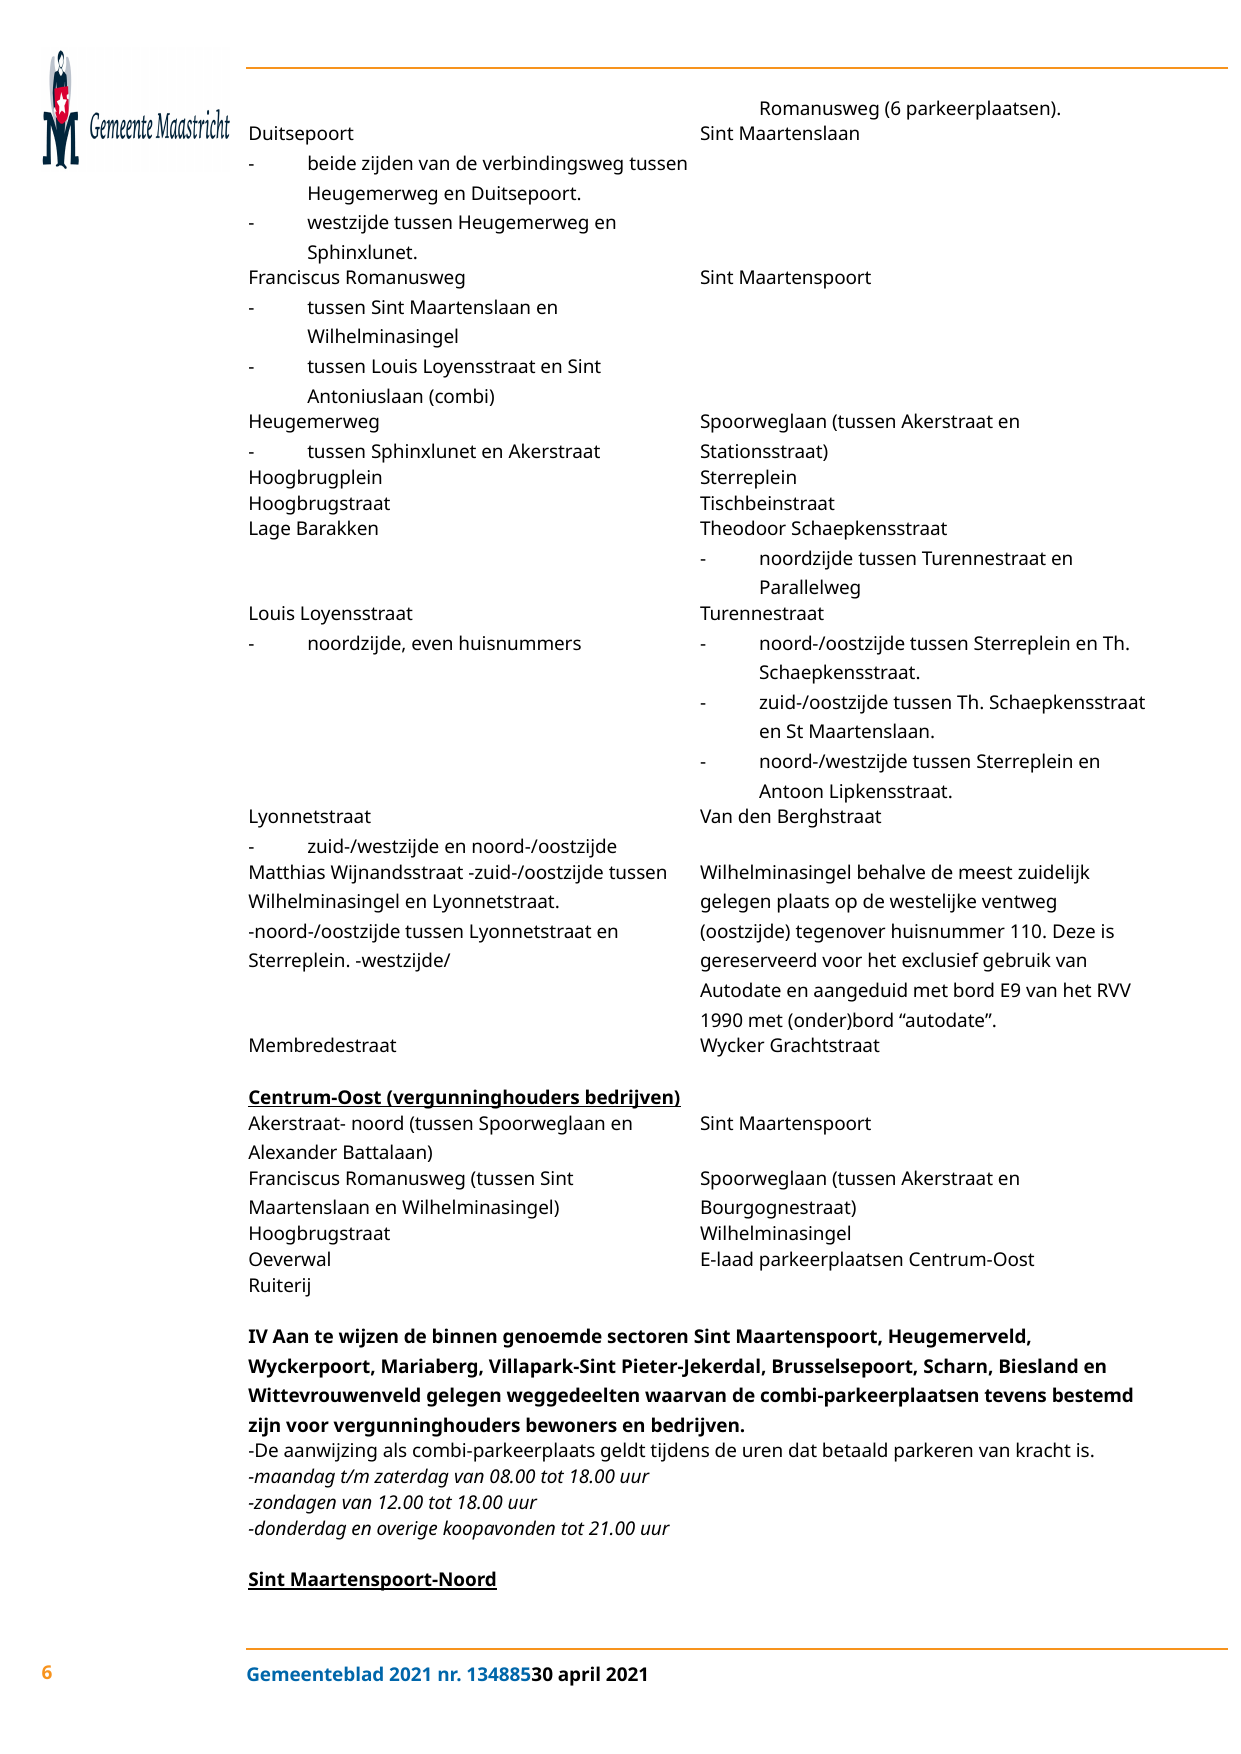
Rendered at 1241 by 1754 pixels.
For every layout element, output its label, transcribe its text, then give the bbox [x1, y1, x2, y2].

table_cell E-laad parkeerplaatsen Centrum-Oost [700, 1246, 1152, 1272]
table_cell -maandag t/m zaterdag van 08.00 tot 18.00 uur [248, 1464, 1152, 1489]
table_cell Duitsepoort beide zijden van de verbindingsweg tussen Heugemerweg en Duitsepoort. westzijde tussen Heugemerweg en Sphinxlunet. [248, 121, 700, 264]
table_cell Centrum-Oost (vergunninghouders bedrijven) [248, 1084, 1152, 1110]
table_cell IV Aan te wijzen de binnen genoemde sectoren Sint Maartenspoort, Heugemerveld, Wyckerpoort, Mariaberg, Villapark-Sint Pieter-Jekerdal, Brusselsepoort, Scharn, Biesland en Wittevrouwenveld gelegen weggedeelten waarvan de combi-parkeerplaatsen tevens bestemd zijn voor vergunninghouders bewoners en bedrijven. [248, 1323, 1152, 1438]
table_cell [248, 1298, 1152, 1323]
table_cell Turennestraat noord-/oostzijde tussen Sterreplein en Th. Schaepkensstraat. zuid-/oostzijde tussen Th. Schaepkensstraat en St Maartenslaan. noord-/westzijde tussen Sterreplein en Antoon Lipkensstraat. [700, 600, 1152, 803]
table_cell Lage Barakken [248, 515, 700, 600]
table_cell Spoorweglaan (tussen Akerstraat en Bourgognestraat) [700, 1165, 1152, 1220]
table_cell Heugemerweg tussen Sphinxlunet en Akerstraat [248, 409, 700, 464]
table_cell Spoorweglaan (tussen Akerstraat en Stationsstraat) [700, 409, 1152, 464]
table_cell -donderdag en overige koopavonden tot 21.00 uur [248, 1515, 1152, 1541]
table_cell Membredestraat [248, 1033, 700, 1058]
table_cell Romanusweg (6 parkeerplaatsen). [700, 95, 1152, 121]
table_cell Hoogbrugstraat [248, 490, 700, 515]
table_cell Louis Loyensstraat noordzijde, even huisnummers [248, 600, 700, 803]
table_cell Hoogbrugplein [248, 464, 700, 490]
table_cell Lyonnetstraat zuid-/westzijde en noord-/oostzijde [248, 804, 700, 859]
table_cell Wilhelminasingel behalve de meest zuidelijk gelegen plaats op de westelijke ventweg (oostzijde) tegenover huisnummer 110. Deze is gereserveerd voor het exclusief gebruik van Autodate en aangeduid met bord E9 van het RVV 1990 met (onder)bord “autodate”. [700, 859, 1152, 1032]
table_cell Hoogbrugstraat [248, 1220, 700, 1246]
table_cell Franciscus Romanusweg (tussen Sint Maartenslaan en Wilhelminasingel) [248, 1165, 700, 1220]
table_cell Wycker Grachtstraat [700, 1033, 1152, 1058]
table_cell Sterreplein [700, 464, 1152, 490]
table_cell -zondagen van 12.00 tot 18.00 uur [248, 1489, 1152, 1515]
table_cell Theodoor Schaepkensstraat noordzijde tussen Turennestraat en Parallelweg [700, 515, 1152, 600]
table_cell Sint Maartenspoort [700, 265, 1152, 409]
table_cell Sint Maartenslaan [700, 121, 1152, 264]
table_cell -De aanwijzing als combi-parkeerplaats geldt tijdens de uren dat betaald parkeren van kracht is. [248, 1438, 1152, 1463]
table_cell Matthias Wijnandsstraat -zuid-/oostzijde tussen Wilhelminasingel en Lyonnetstraat. -noord-/oostzijde tussen Lyonnetstraat en Sterreplein. -westzijde/ [248, 859, 700, 1032]
table_cell Franciscus Romanusweg tussen Sint Maartenslaan en Wilhelminasingel tussen Louis Loyensstraat en Sint Antoniuslaan (combi) [248, 265, 700, 409]
table_cell [248, 95, 700, 121]
table_cell [248, 1058, 700, 1084]
table_cell Oeverwal [248, 1246, 700, 1272]
picture [41, 47, 231, 172]
table_cell Sint Maartenspoort [700, 1110, 1152, 1165]
table_cell Akerstraat- noord (tussen Spoorweglaan en Alexander Battalaan) [248, 1110, 700, 1165]
table_cell Ruiterij [248, 1272, 700, 1297]
table_cell Sint Maartenspoort-Noord [248, 1566, 1152, 1592]
table_cell [700, 1272, 1152, 1297]
table_cell [700, 1058, 1152, 1084]
table_cell Van den Berghstraat [700, 804, 1152, 859]
table_cell [248, 1541, 1152, 1566]
table_cell Wilhelminasingel [700, 1220, 1152, 1246]
table_cell Tischbeinstraat [700, 490, 1152, 515]
